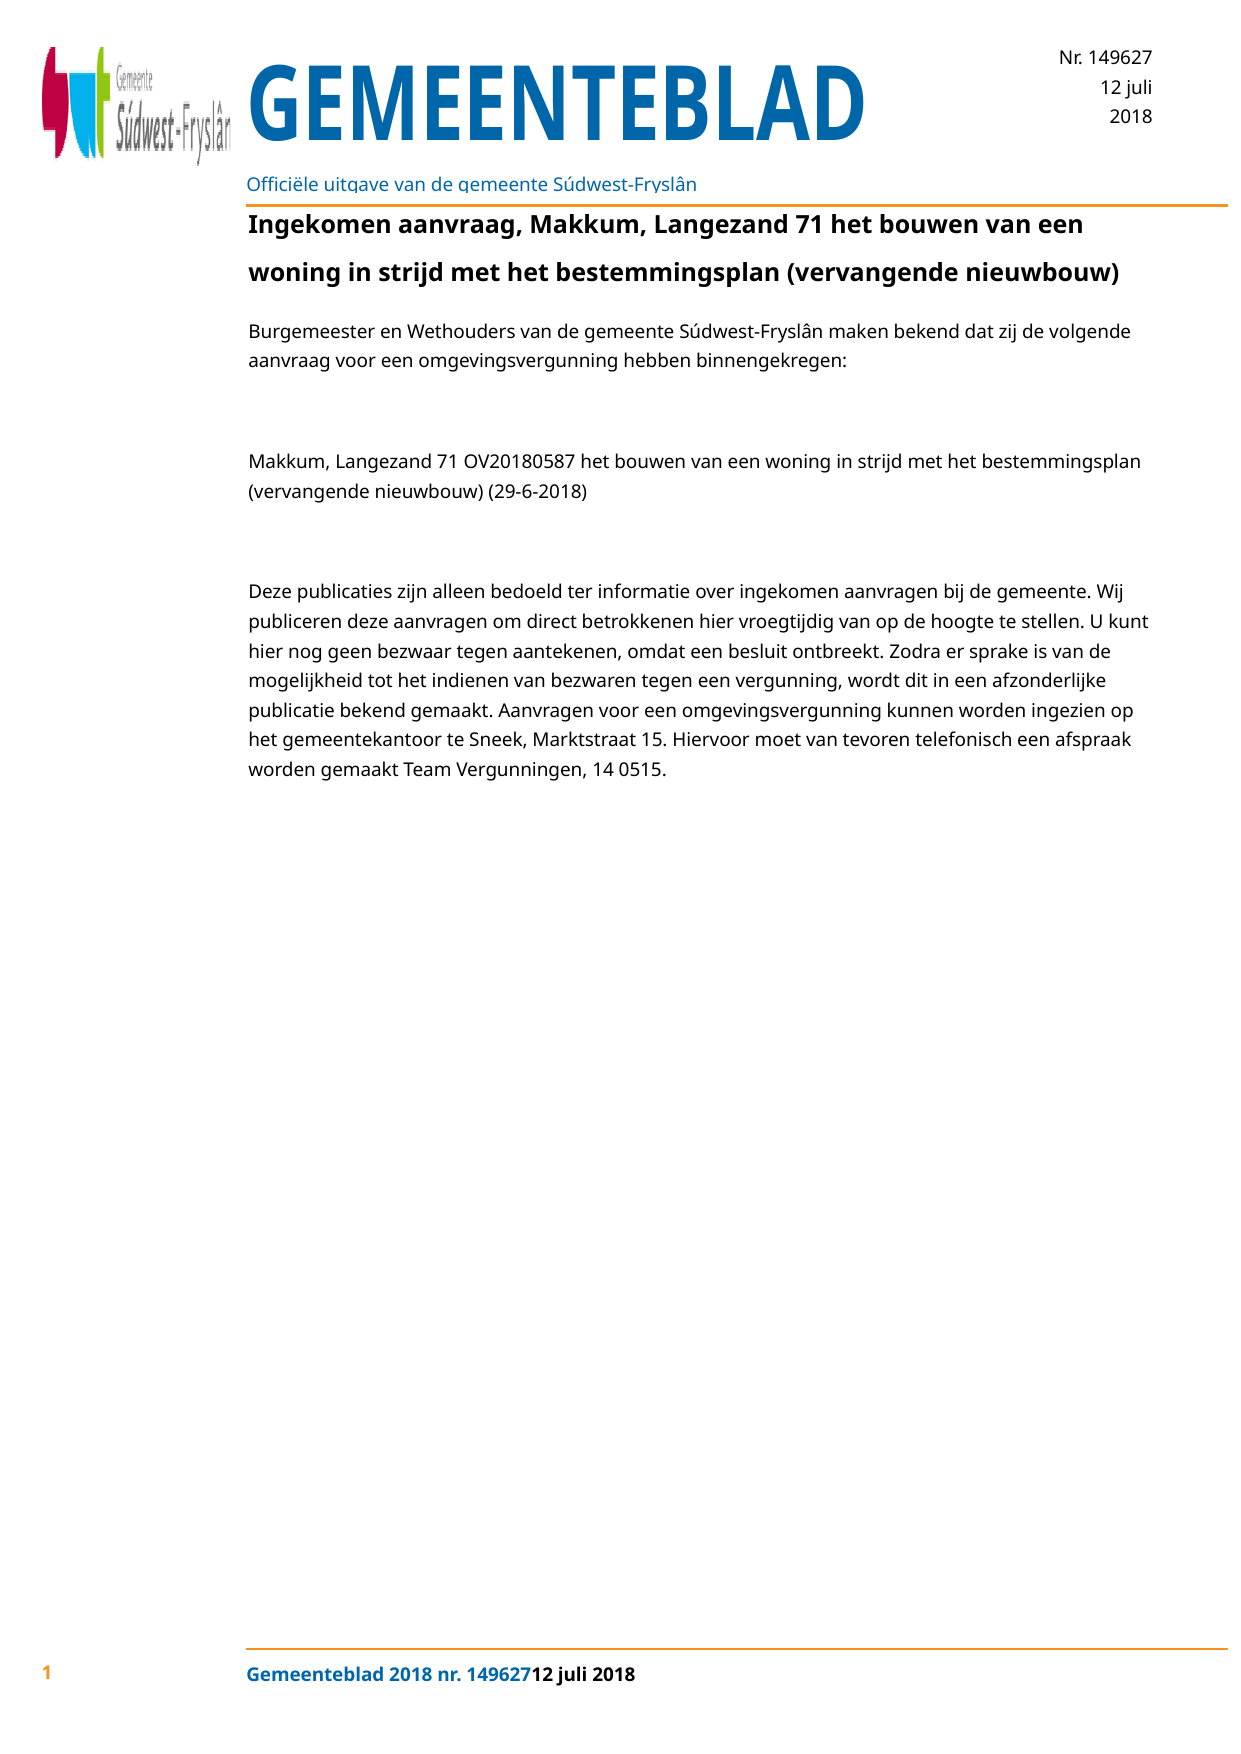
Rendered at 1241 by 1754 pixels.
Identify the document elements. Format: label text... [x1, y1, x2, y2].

text Makkum, Langezand 71 OV20180587 het bouwen van een woning in strijd met het bestemmingsplan (vervangende nieuwbouw) (29-6-2018) [248, 448, 1152, 504]
text Deze publicaties zijn alleen bedoeld ter informatie over ingekomen aanvragen bij de gemeente. Wij publiceren deze aanvragen om direct betrokkenen hier vroegtijdig van op de hoogte te stellen. U kunt hier nog geen bezwaar tegen aantekenen, omdat een besluit ontbreekt. Zodra er sprake is van de mogelijkheid tot het indienen van bezwaren tegen een vergunning, wordt dit in een afzonderlijke publicatie bekend gemaakt. Aanvragen voor een omgevingsvergunning kunnen worden ingezien op het gemeentekantoor te Sneek, Marktstraat 15. Hiervoor moet van tevoren telefonisch een afspraak worden gemaakt Team Vergunningen, 14 0515. [248, 579, 1152, 782]
picture [41, 47, 231, 172]
text Ingekomen aanvraag, Makkum, Langezand 71 het bouwen van een woning in strijd met het bestemmingsplan (vervangende nieuwbouw) [248, 207, 1152, 288]
text Burgemeester en Wethouders van de gemeente Súdwest-Fryslân maken bekend dat zij de volgende aanvraag voor een omgevingsvergunning hebben binnengekregen: [248, 318, 1152, 373]
